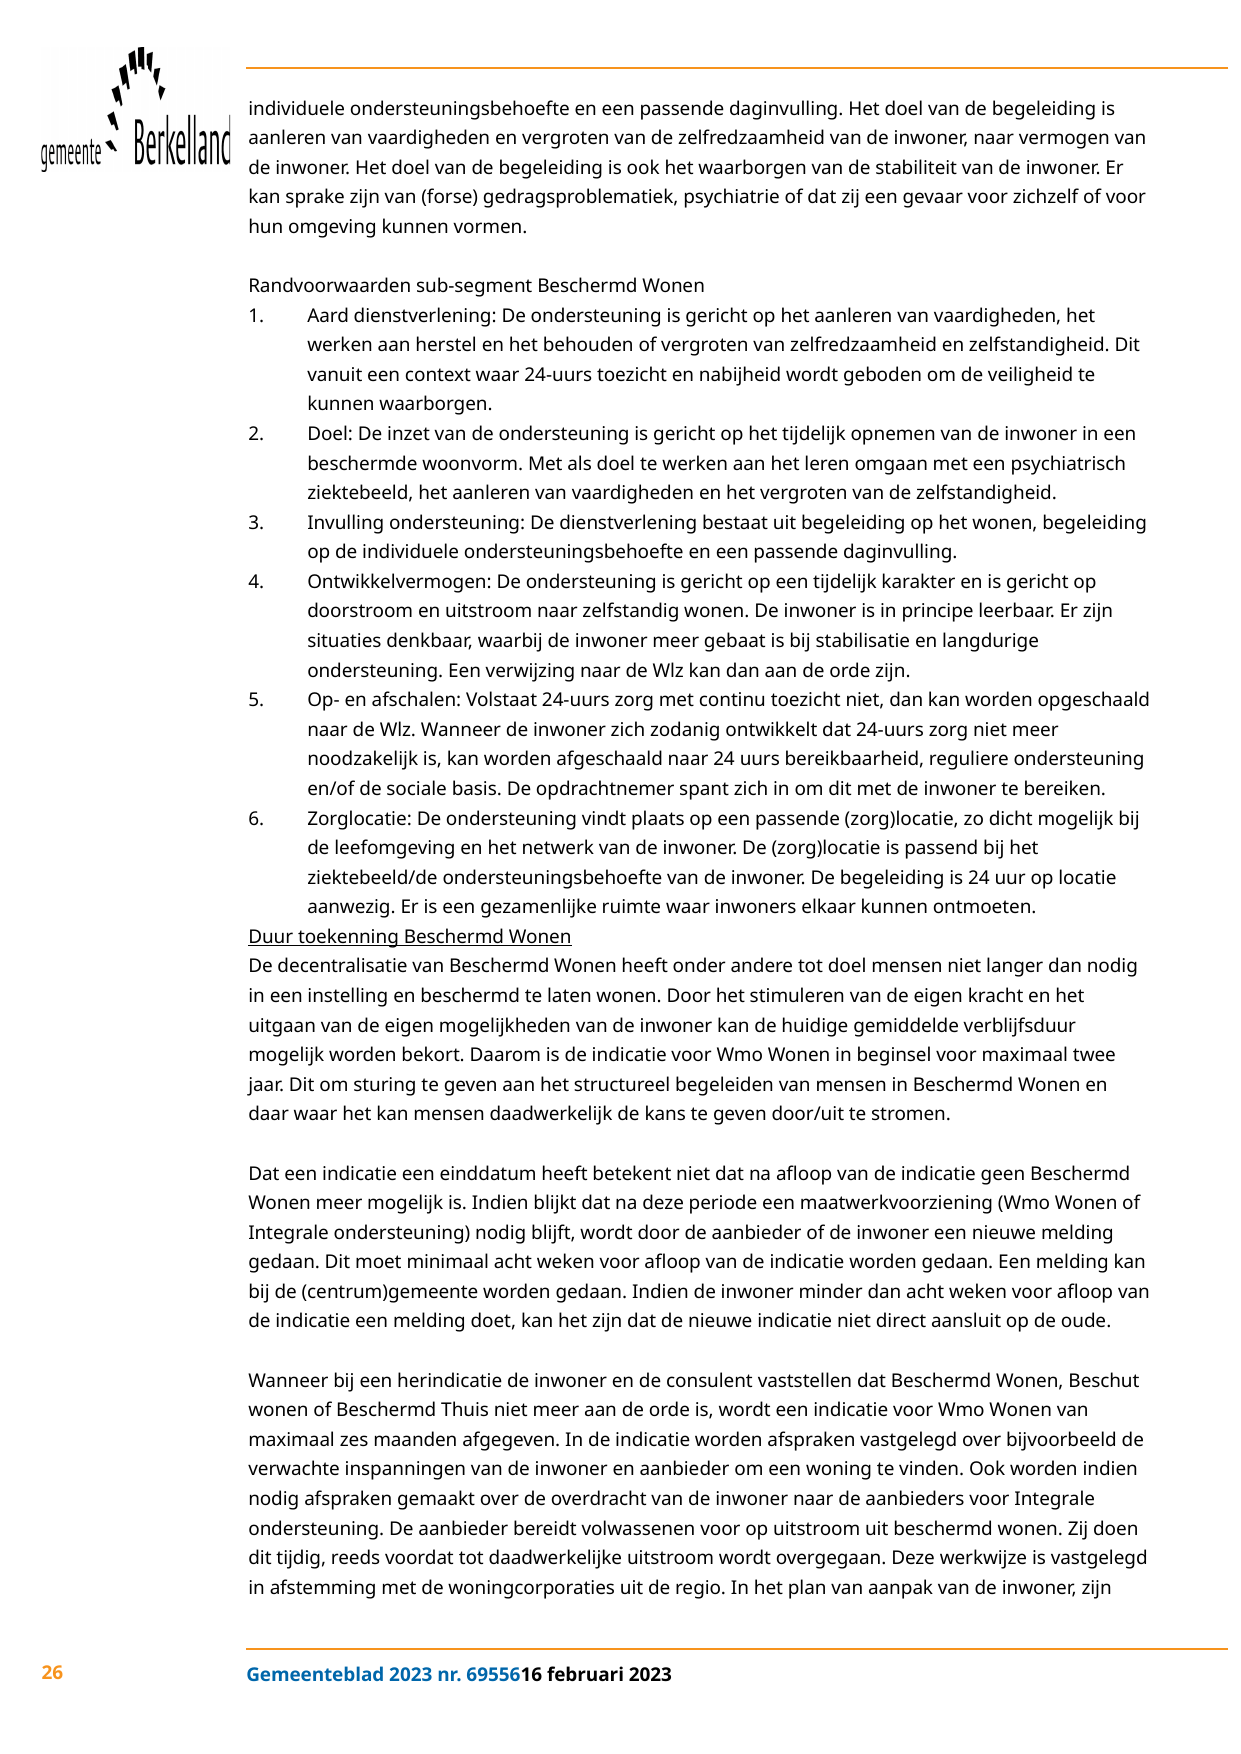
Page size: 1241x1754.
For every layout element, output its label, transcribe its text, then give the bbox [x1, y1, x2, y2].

text De decentralisatie van Beschermd Wonen heeft onder andere tot doel mensen niet langer dan nodig in een instelling en beschermd te laten wonen. Door het stimuleren van de eigen kracht en het uitgaan van de eigen mogelijkheden van de inwoner kan de huidige gemiddelde verblijfsduur mogelijk worden bekort. Daarom is de indicatie voor Wmo Wonen in beginsel voor maximaal twee jaar. Dit om sturing te geven aan het structureel begeleiden van mensen in Beschermd Wonen en daar waar het kan mensen daadwerkelijk de kans te geven door/uit te stromen. [248, 953, 1152, 1126]
text Wanneer bij een herindicatie de inwoner en de consulent vaststellen dat Beschermd Wonen, Beschut wonen of Beschermd Thuis niet meer aan de orde is, wordt een indicatie voor Wmo Wonen van maximaal zes maanden afgegeven. In de indicatie worden afspraken vastgelegd over bijvoorbeeld de verwachte inspanningen van de inwoner en aanbieder om een woning te vinden. Ook worden indien nodig afspraken gemaakt over de overdracht van de inwoner naar de aanbieders voor Integrale ondersteuning. De aanbieder bereidt volwassenen voor op uitstroom uit beschermd wonen. Zij doen dit tijdig, reeds voordat tot daadwerkelijke uitstroom wordt overgegaan. Deze werkwijze is vastgelegd in afstemming met de woningcorporaties uit de regio. In het plan van aanpak van de inwoner, zijn [248, 1367, 1152, 1600]
list Op- en afschalen: Volstaat 24-uurs zorg met continu toezicht niet, dan kan worden opgeschaald naar de Wlz. Wanneer de inwoner zich zodanig ontwikkelt dat 24-uurs zorg niet meer noodzakelijk is, kan worden afgeschaald naar 24 uurs bereikbaarheid, reguliere ondersteuning en/of de sociale basis. De opdrachtnemer spant zich in om dit met de inwoner te bereiken. [248, 686, 1152, 801]
text individuele ondersteuningsbehoefte en een passende daginvulling. Het doel van de begeleiding is aanleren van vaardigheden en vergroten van de zelfredzaamheid van de inwoner, naar vermogen van de inwoner. Het doel van de begeleiding is ook het waarborgen van de stabiliteit van de inwoner. Er kan sprake zijn van (forse) gedragsproblematiek, psychiatrie of dat zij een gevaar voor zichzelf of voor hun omgeving kunnen vormen. [248, 95, 1152, 239]
list Zorglocatie: De ondersteuning vindt plaats op een passende (zorg)locatie, zo dicht mogelijk bij de leefomgeving en het netwerk van de inwoner. De (zorg)locatie is passend bij het ziektebeeld/de ondersteuningsbehoefte van de inwoner. De begeleiding is 24 uur op locatie aanwezig. Er is een gezamenlijke ruimte waar inwoners elkaar kunnen ontmoeten. [248, 805, 1152, 919]
list Doel: De inzet van de ondersteuning is gericht op het tijdelijk opnemen van de inwoner in een beschermde woonvorm. Met als doel te werken aan het leren omgaan met een psychiatrisch ziektebeeld, het aanleren van vaardigheden en het vergroten van de zelfstandigheid. [248, 420, 1152, 505]
list Invulling ondersteuning: De dienstverlening bestaat uit begeleiding op het wonen, begeleiding op de individuele ondersteuningsbehoefte en een passende daginvulling. [248, 509, 1152, 564]
text Dat een indicatie een einddatum heeft betekent niet dat na afloop van de indicatie geen Beschermd Wonen meer mogelijk is. Indien blijkt dat na deze periode een maatwerkvoorziening (Wmo Wonen of Integrale ondersteuning) nodig blijft, wordt door de aanbieder of de inwoner een nieuwe melding gedaan. Dit moet minimaal acht weken voor afloop van de indicatie worden gedaan. Een melding kan bij de (centrum)gemeente worden gedaan. Indien de inwoner minder dan acht weken voor afloop van de indicatie een melding doet, kan het zijn dat de nieuwe indicatie niet direct aansluit op de oude. [248, 1160, 1152, 1333]
text Randvoorwaarden sub-segment Beschermd Wonen [248, 272, 1152, 298]
list Ontwikkelvermogen: De ondersteuning is gericht op een tijdelijk karakter en is gericht op doorstroom en uitstroom naar zelfstandig wonen. De inwoner is in principe leerbaar. Er zijn situaties denkbaar, waarbij de inwoner meer gebaat is bij stabilisatie en langdurige ondersteuning. Een verwijzing naar de Wlz kan dan aan de orde zijn. [248, 568, 1152, 683]
list Aard dienstverlening: De ondersteuning is gericht op het aanleren van vaardigheden, het werken aan herstel en het behouden of vergroten van zelfredzaamheid en zelfstandigheid. Dit vanuit een context waar 24-uurs toezicht en nabijheid wordt geboden om de veiligheid te kunnen waarborgen. [248, 302, 1152, 416]
text Duur toekenning Beschermd Wonen [248, 923, 1152, 949]
picture [41, 47, 231, 172]
